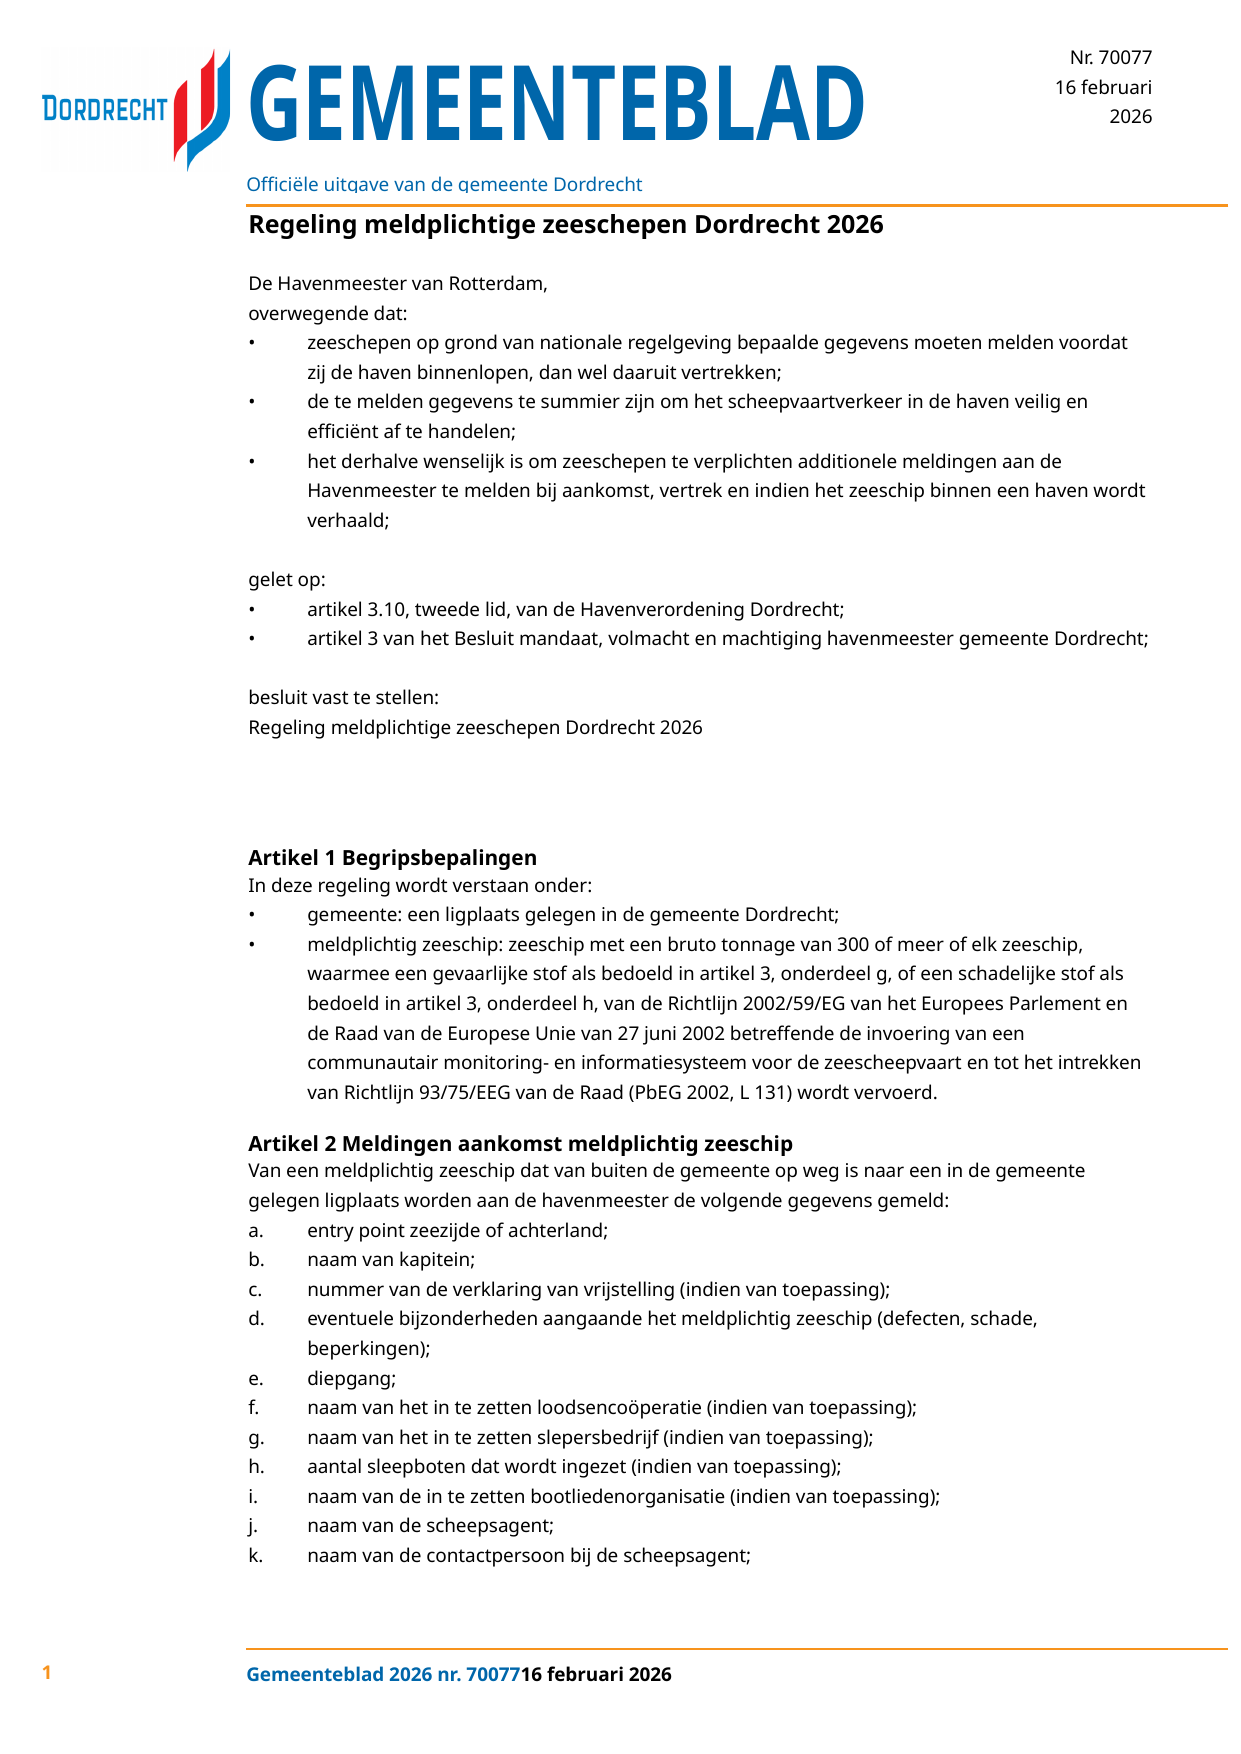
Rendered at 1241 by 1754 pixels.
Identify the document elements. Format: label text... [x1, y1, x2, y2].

list de te melden gegevens te summier zijn om het scheepvaartverkeer in de haven veilig en efficiënt af te handelen; [248, 389, 1152, 444]
text Artikel 1 Begripsbepalingen [248, 843, 1152, 872]
text gelet op: [248, 566, 1152, 592]
list artikel 3 van het Besluit mandaat, volmacht en machtiging havenmeester gemeente Dordrecht; [248, 625, 1152, 651]
text Regeling meldplichtige zeeschepen Dordrecht 2026 [248, 714, 1152, 740]
list diepgang; [248, 1365, 1152, 1391]
list het derhalve wenselijk is om zeeschepen te verplichten additionele meldingen aan de Havenmeester te melden bij aankomst, vertrek en indien het zeeschip binnen een haven wordt verhaald; [248, 448, 1152, 533]
picture [41, 47, 231, 172]
list nummer van de verklaring van vrijstelling (indien van toepassing); [248, 1276, 1152, 1302]
list naam van de scheepsagent; [248, 1513, 1152, 1538]
list naam van het in te zetten slepersbedrijf (indien van toepassing); [248, 1424, 1152, 1450]
list zeeschepen op grond van nationale regelgeving bepaalde gegevens moeten melden voordat zij de haven binnenlopen, dan wel daaruit vertrekken; [248, 329, 1152, 385]
list artikel 3.10, tweede lid, van de Havenverordening Dordrecht; [248, 596, 1152, 621]
text Van een meldplichtig zeeschip dat van buiten de gemeente op weg is naar een in de gemeente gelegen ligplaats worden aan de havenmeester de volgende gegevens gemeld: [248, 1158, 1152, 1213]
list aantal sleepboten dat wordt ingezet (indien van toepassing); [248, 1453, 1152, 1479]
list naam van het in te zetten loodsencoöperatie (indien van toepassing); [248, 1394, 1152, 1420]
text De Havenmeester van Rotterdam, [248, 270, 1152, 296]
list meldplichtig zeeschip: zeeschip met een bruto tonnage van 300 of meer of elk zeeschip, waarmee een gevaarlijke stof als bedoeld in artikel 3, onderdeel g, of een schadelijke stof als bedoeld in artikel 3, onderdeel h, van de Richtlijn 2002/59/EG van het Europees Parlement en de Raad van de Europese Unie van 27 juni 2002 betreffende de invoering van een communautair monitoring- en informatiesysteem voor de zeescheepvaart en tot het intrekken van Richtlijn 93/75/EEG van de Raad (PbEG 2002, L 131) wordt vervoerd. [248, 931, 1152, 1104]
list naam van de in te zetten bootliedenorganisatie (indien van toepassing); [248, 1483, 1152, 1509]
list entry point zeezijde of achterland; [248, 1217, 1152, 1243]
list naam van de contactpersoon bij de scheepsagent; [248, 1542, 1152, 1568]
list gemeente: een ligplaats gelegen in de gemeente Dordrecht; [248, 901, 1152, 927]
text besluit vast te stellen: [248, 684, 1152, 710]
text Artikel 2 Meldingen aankomst meldplichtig zeeschip [248, 1129, 1152, 1158]
list naam van kapitein; [248, 1246, 1152, 1272]
text overwegende dat: [248, 300, 1152, 326]
text Regeling meldplichtige zeeschepen Dordrecht 2026 [248, 207, 1152, 241]
text In deze regeling wordt verstaan onder: [248, 872, 1152, 897]
list eventuele bijzonderheden aangaande het meldplichtig zeeschip (defecten, schade, beperkingen); [248, 1306, 1152, 1361]
